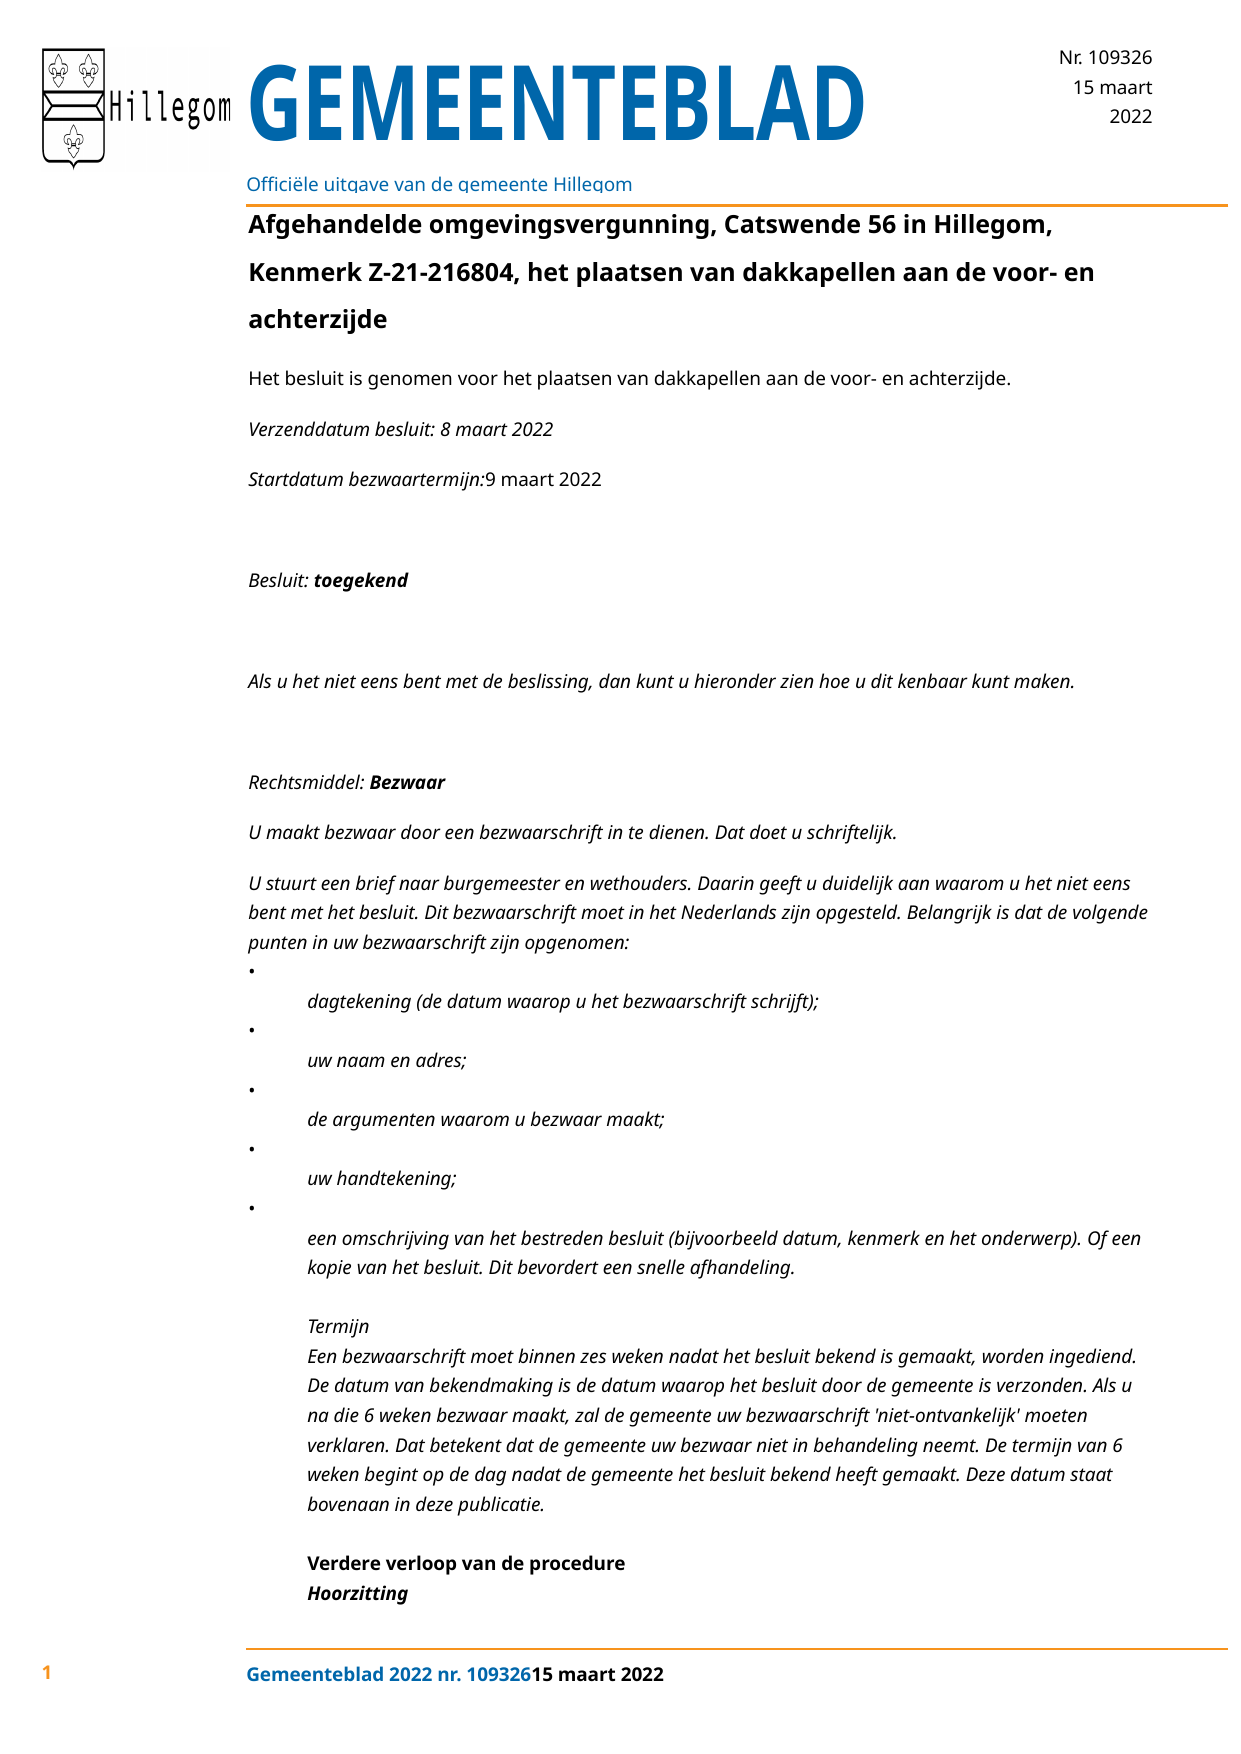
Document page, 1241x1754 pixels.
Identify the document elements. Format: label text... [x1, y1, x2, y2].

text U maakt bezwaar door een bezwaarschrift in te dienen. Dat doet u schriftelijk. [248, 819, 1152, 845]
text Als u het niet eens bent met de beslissing, dan kunt u hieronder zien hoe u dit kenbaar kunt maken. [248, 668, 1152, 694]
picture [41, 47, 231, 172]
list Verdere verloop van de procedure [248, 1550, 1152, 1576]
list de argumenten waarom u bezwaar maakt; [248, 1106, 1152, 1132]
text Verzenddatum besluit: 8 maart 2022 [248, 416, 1152, 442]
list uw naam en adres; [248, 1047, 1152, 1073]
list uw handtekening; [248, 1166, 1152, 1191]
text Het besluit is genomen voor het plaatsen van dakkapellen aan de voor- en achterzijde. [248, 366, 1152, 391]
text Besluit: toegekend [248, 567, 1152, 593]
list Hoorzitting [248, 1580, 1152, 1605]
list Termijn [248, 1313, 1152, 1339]
list Een bezwaarschrift moet binnen zes weken nadat het besluit bekend is gemaakt, worden ingediend. De datum van bekendmaking is de datum waarop het besluit door de gemeente is verzonden. Als u na die 6 weken bezwaar maakt, zal de gemeente uw bezwaarschrift 'niet-ontvankelijk' moeten verklaren. Dat betekent dat de gemeente uw bezwaar niet in behandeling neemt. De termijn van 6 weken begint op de dag nadat de gemeente het besluit bekend heeft gemaakt. Deze datum staat bovenaan in deze publicatie. [248, 1343, 1152, 1517]
list een omschrijving van het bestreden besluit (bijvoorbeeld datum, kenmerk en het onderwerp). Of een kopie van het besluit. Dit bevordert een snelle afhandeling. [248, 1225, 1152, 1280]
list dagtekening (de datum waarop u het bezwaarschrift schrijft); [248, 988, 1152, 1014]
text Afgehandelde omgevingsvergunning, Catswende 56 in Hillegom, Kenmerk Z-21-216804, het plaatsen van dakkapellen aan de voor- en achterzijde [248, 207, 1152, 336]
text U stuurt een brief naar burgemeester en wethouders. Daarin geeft u duidelijk aan waarom u het niet eens bent met het besluit. Dit bezwaarschrift moet in het Nederlands zijn opgesteld. Belangrijk is dat de volgende punten in uw bezwaarschrift zijn opgenomen: [248, 870, 1152, 954]
text Startdatum bezwaartermijn:9 maart 2022 [248, 466, 1152, 492]
text Rechtsmiddel: Bezwaar [248, 769, 1152, 794]
